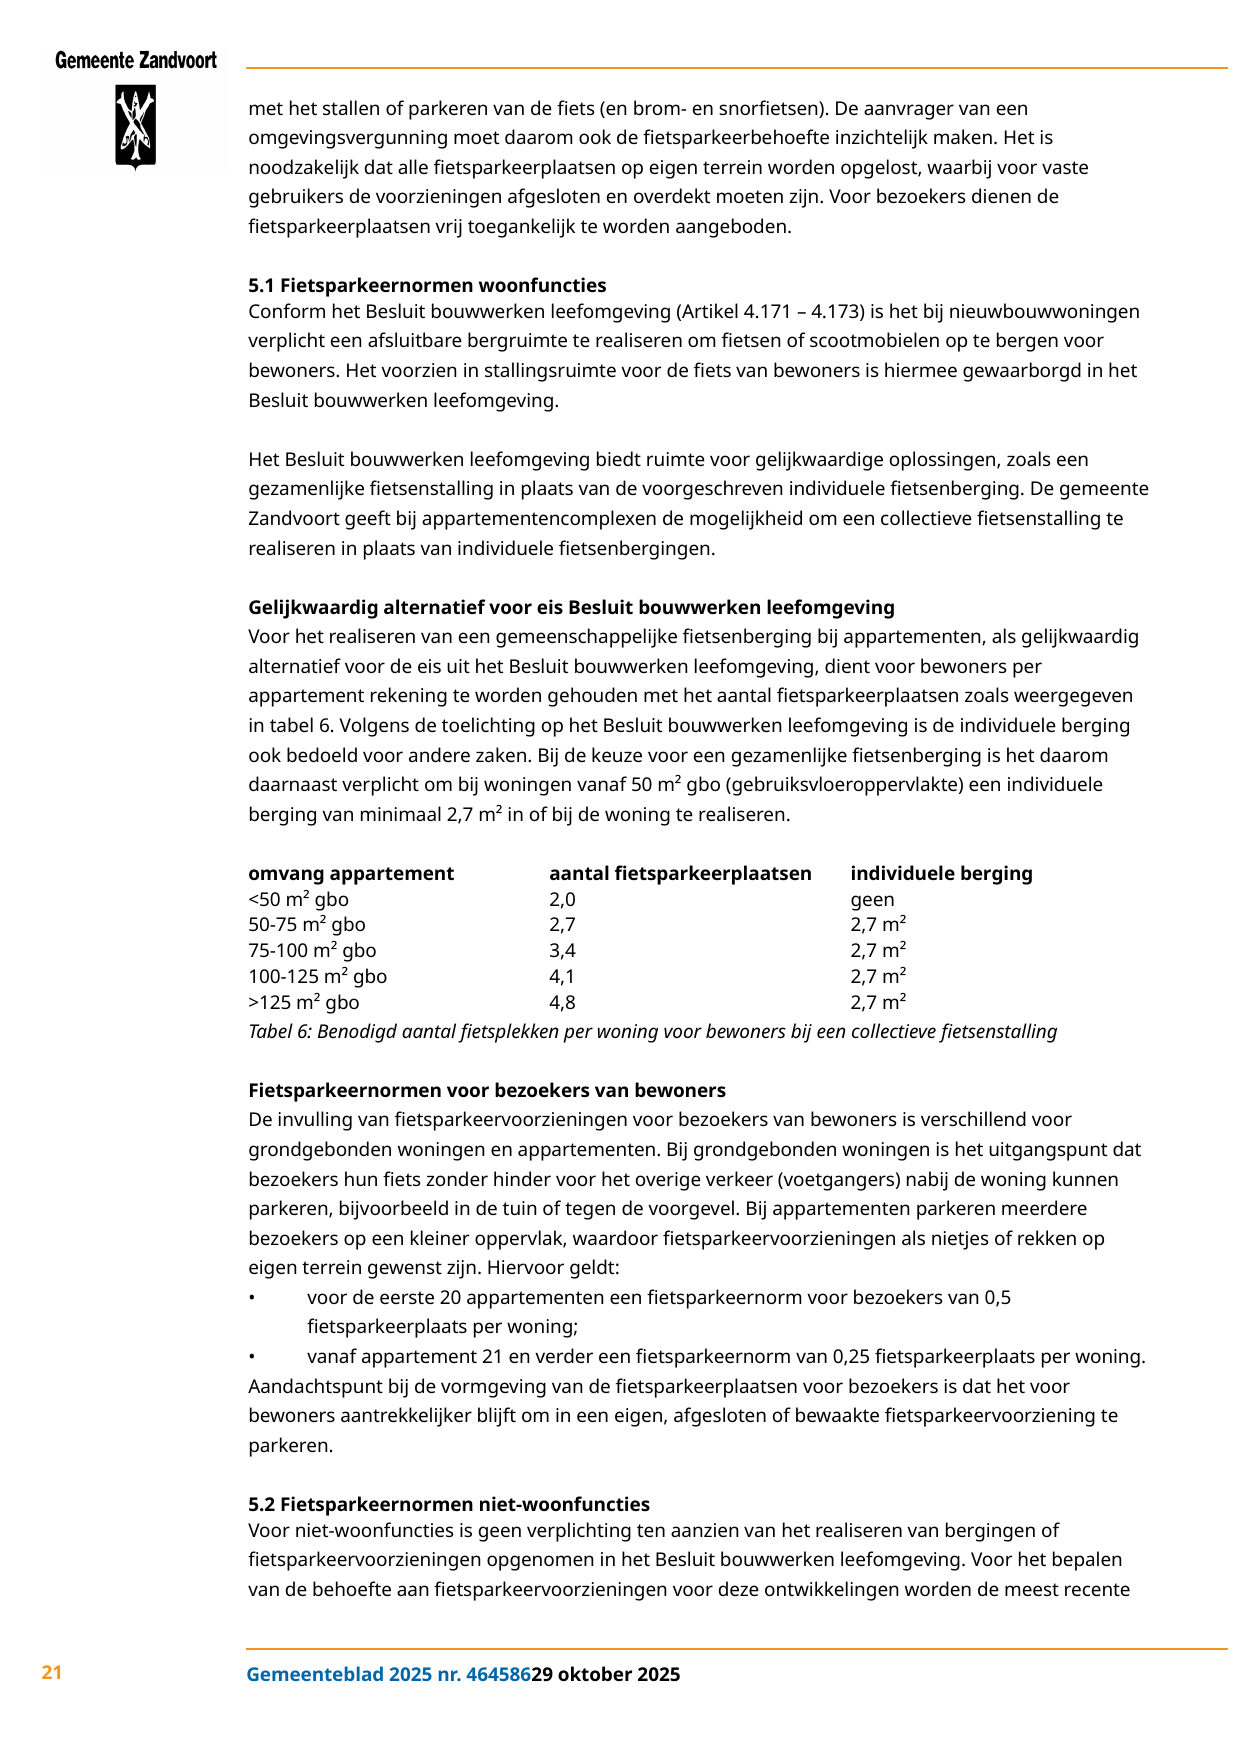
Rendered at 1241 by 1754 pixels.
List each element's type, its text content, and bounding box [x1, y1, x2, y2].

table_header individuele berging [850, 860, 1152, 886]
table_cell 3,4 [549, 938, 850, 963]
list voor de eerste 20 appartementen een fietsparkeernorm voor bezoekers van 0,5 fietsparkeerplaats per woning; [248, 1284, 1152, 1339]
table_cell 100-125 m² gbo [248, 963, 549, 989]
table_header omvang appartement [248, 860, 549, 886]
table_cell 4,8 [549, 989, 850, 1014]
text Tabel 6: Benodigd aantal fietsplekken per woning voor bewoners bij een collectieve fietsenstalling [248, 1018, 1152, 1043]
table_header aantal fietsparkeerplaatsen [549, 860, 850, 886]
text De invulling van fietsparkeervoorzieningen voor bezoekers van bewoners is verschillend voor grondgebonden woningen en appartementen. Bij grondgebonden woningen is het uitgangspunt dat bezoekers hun fiets zonder hinder voor het overige verkeer (voetgangers) nabij de woning kunnen parkeren, bijvoorbeeld in de tuin of tegen de voorgevel. Bij appartementen parkeren meerdere bezoekers op een kleiner oppervlak, waardoor fietsparkeervoorzieningen als nietjes of rekken op eigen terrein gewenst zijn. Hiervoor geldt: [248, 1107, 1152, 1280]
table_cell 2,7 m² [850, 963, 1152, 989]
text 5.1 Fietsparkeernormen woonfuncties [248, 272, 1152, 298]
text 5.2 Fietsparkeernormen niet-woonfuncties [248, 1491, 1152, 1517]
table_cell 4,1 [549, 963, 850, 989]
text Voor niet-woonfuncties is geen verplichting ten aanzien van het realiseren van bergingen of fietsparkeervoorzieningen opgenomen in het Besluit bouwwerken leefomgeving. Voor het bepalen van de behoefte aan fietsparkeervoorzieningen voor deze ontwikkelingen worden de meest recente [248, 1517, 1152, 1602]
table_cell <50 m² gbo [248, 886, 549, 912]
table_cell 2,7 m² [850, 938, 1152, 963]
table_cell 2,7 m² [850, 912, 1152, 937]
text Voor het realiseren van een gemeenschappelijke fietsenberging bij appartementen, als gelijkwaardig alternatief voor de eis uit het Besluit bouwwerken leefomgeving, dient voor bewoners per appartement rekening te worden gehouden met het aantal fietsparkeerplaatsen zoals weergegeven in tabel 6. Volgens de toelichting op het Besluit bouwwerken leefomgeving is de individuele berging ook bedoeld voor andere zaken. Bij de keuze voor een gezamenlijke fietsenberging is het daarom daarnaast verplicht om bij woningen vanaf 50 m² gbo (gebruiksvloeroppervlakte) een individuele berging van minimaal 2,7 m² in of bij de woning te realiseren. [248, 623, 1152, 827]
table_cell geen [850, 886, 1152, 912]
text Aandachtspunt bij de vormgeving van de fietsparkeerplaatsen voor bezoekers is dat het voor bewoners aantrekkelijker blijft om in een eigen, afgesloten of bewaakte fietsparkeervoorziening te parkeren. [248, 1373, 1152, 1458]
table_cell 75-100 m² gbo [248, 938, 549, 963]
text Gelijkwaardig alternatief voor eis Besluit bouwwerken leefomgeving [248, 594, 1152, 619]
text Conform het Besluit bouwwerken leefomgeving (Artikel 4.171 – 4.173) is het bij nieuwbouwwoningen verplicht een afsluitbare bergruimte te realiseren om fietsen of scootmobielen op te bergen voor bewoners. Het voorzien in stallingsruimte voor de fiets van bewoners is hiermee gewaarborgd in het Besluit bouwwerken leefomgeving. [248, 298, 1152, 412]
picture [41, 47, 231, 172]
text met het stallen of parkeren van de fiets (en brom- en snorfietsen). De aanvrager van een omgevingsvergunning moet daarom ook de fietsparkeerbehoefte inzichtelijk maken. Het is noodzakelijk dat alle fietsparkeerplaatsen op eigen terrein worden opgelost, waarbij voor vaste gebruikers de voorzieningen afgesloten en overdekt moeten zijn. Voor bezoekers dienen de fietsparkeerplaatsen vrij toegankelijk te worden aangeboden. [248, 95, 1152, 239]
text Fietsparkeernormen voor bezoekers van bewoners [248, 1077, 1152, 1103]
table_cell 2,7 [549, 912, 850, 937]
table_cell 50-75 m² gbo [248, 912, 549, 937]
table_cell >125 m² gbo [248, 989, 549, 1014]
table_cell 2,7 m² [850, 989, 1152, 1014]
text Het Besluit bouwwerken leefomgeving biedt ruimte voor gelijkwaardige oplossingen, zoals een gezamenlijke fietsenstalling in plaats van de voorgeschreven individuele fietsenberging. De gemeente Zandvoort geeft bij appartementencomplexen de mogelijkheid om een collectieve fietsenstalling te realiseren in plaats van individuele fietsenbergingen. [248, 446, 1152, 560]
table_cell 2,0 [549, 886, 850, 912]
list vanaf appartement 21 en verder een fietsparkeernorm van 0,25 fietsparkeerplaats per woning. [248, 1343, 1152, 1369]
